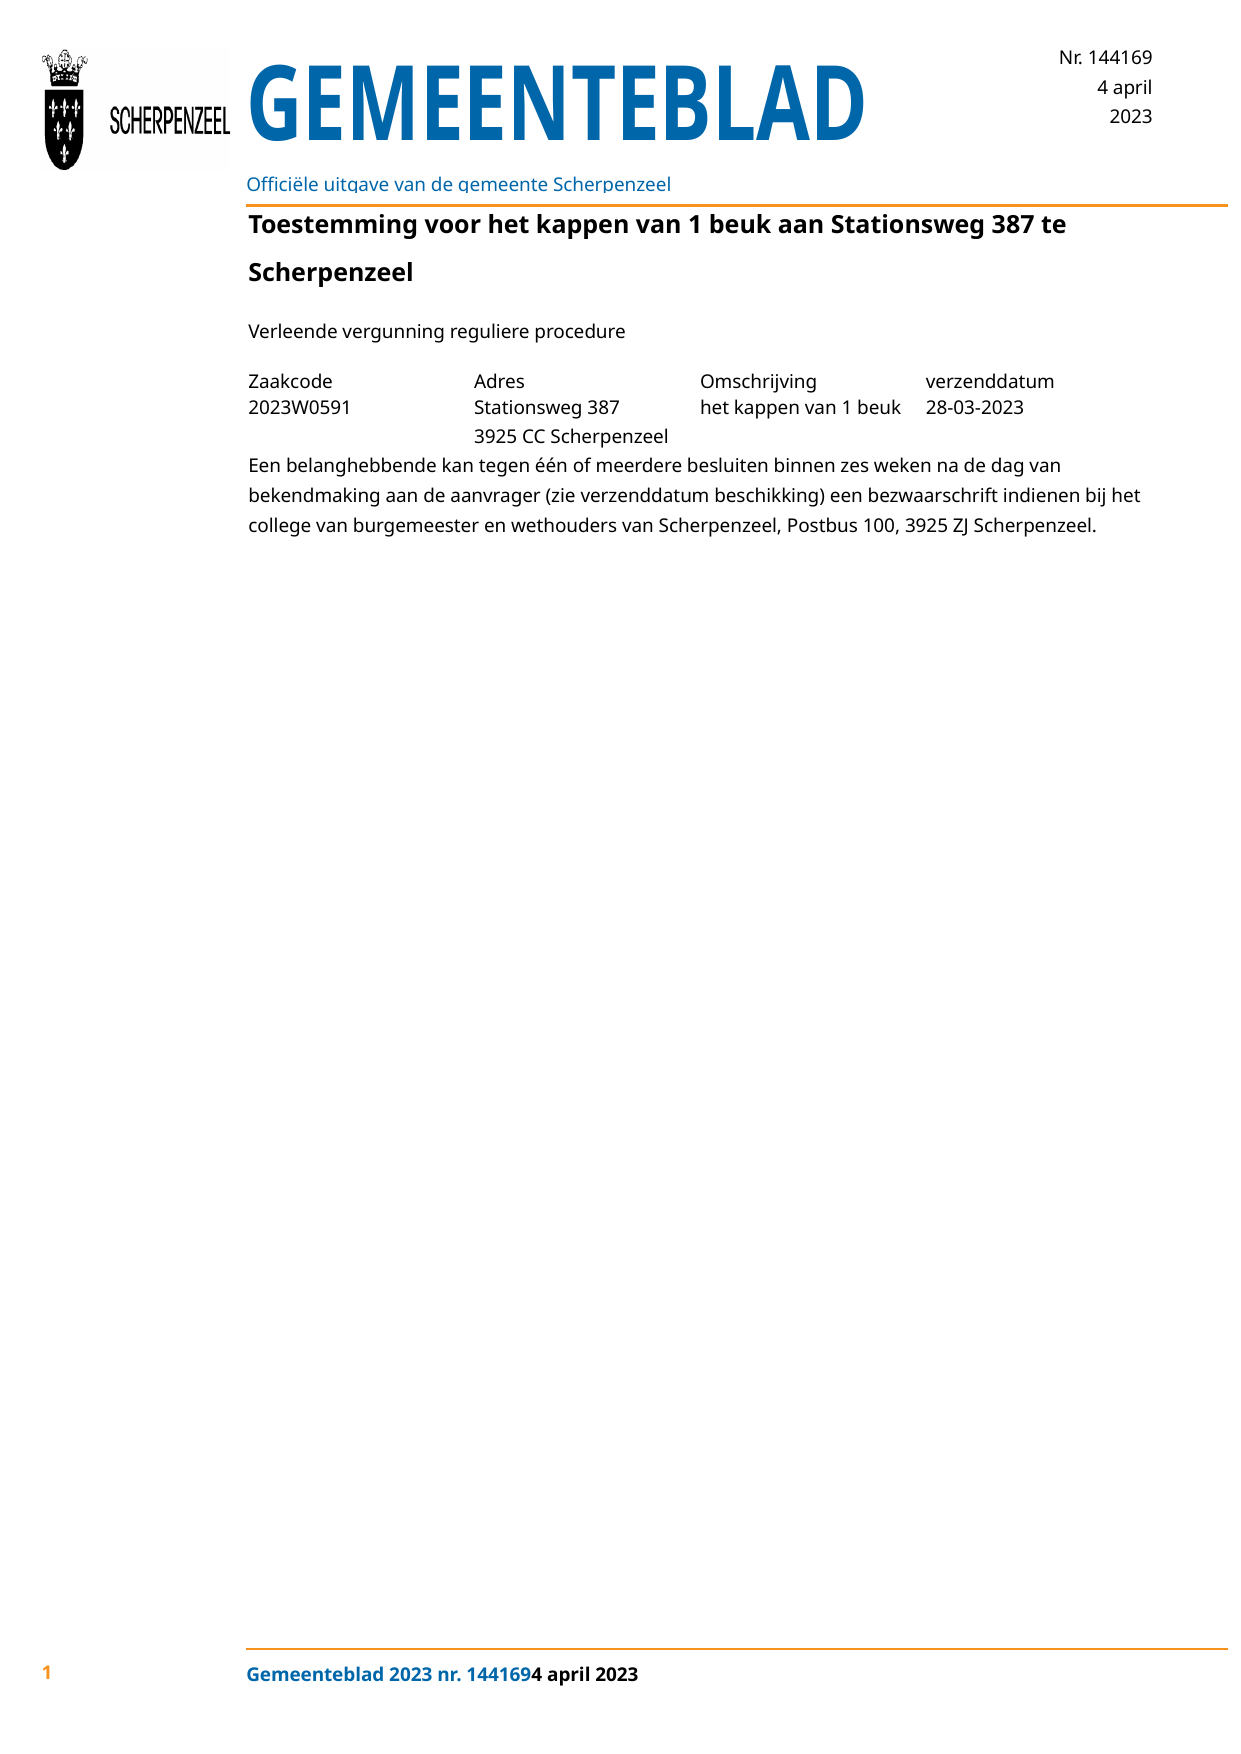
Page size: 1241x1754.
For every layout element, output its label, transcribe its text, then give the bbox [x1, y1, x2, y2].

table_header Omschrijving [700, 369, 926, 394]
picture [41, 47, 231, 172]
table_cell het kappen van 1 beuk [700, 394, 926, 449]
table_header Adres [474, 369, 700, 394]
table_cell 2023W0591 [248, 394, 474, 449]
text Toestemming voor het kappen van 1 beuk aan Stationsweg 387 te Scherpenzeel [248, 207, 1152, 288]
table_cell 28-03-2023 [926, 394, 1152, 449]
text Een belanghebbende kan tegen één of meerdere besluiten binnen zes weken na de dag van bekendmaking aan de aanvrager (zie verzenddatum beschikking) een bezwaarschrift indienen bij het college van burgemeester en wethouders van Scherpenzeel, Postbus 100, 3925 ZJ Scherpenzeel. [248, 453, 1152, 538]
table_header verzenddatum [926, 369, 1152, 394]
table_cell Stationsweg 387 3925 CC Scherpenzeel [474, 394, 700, 449]
text Verleende vergunning reguliere procedure [248, 318, 1152, 344]
table_header Zaakcode [248, 369, 474, 394]
